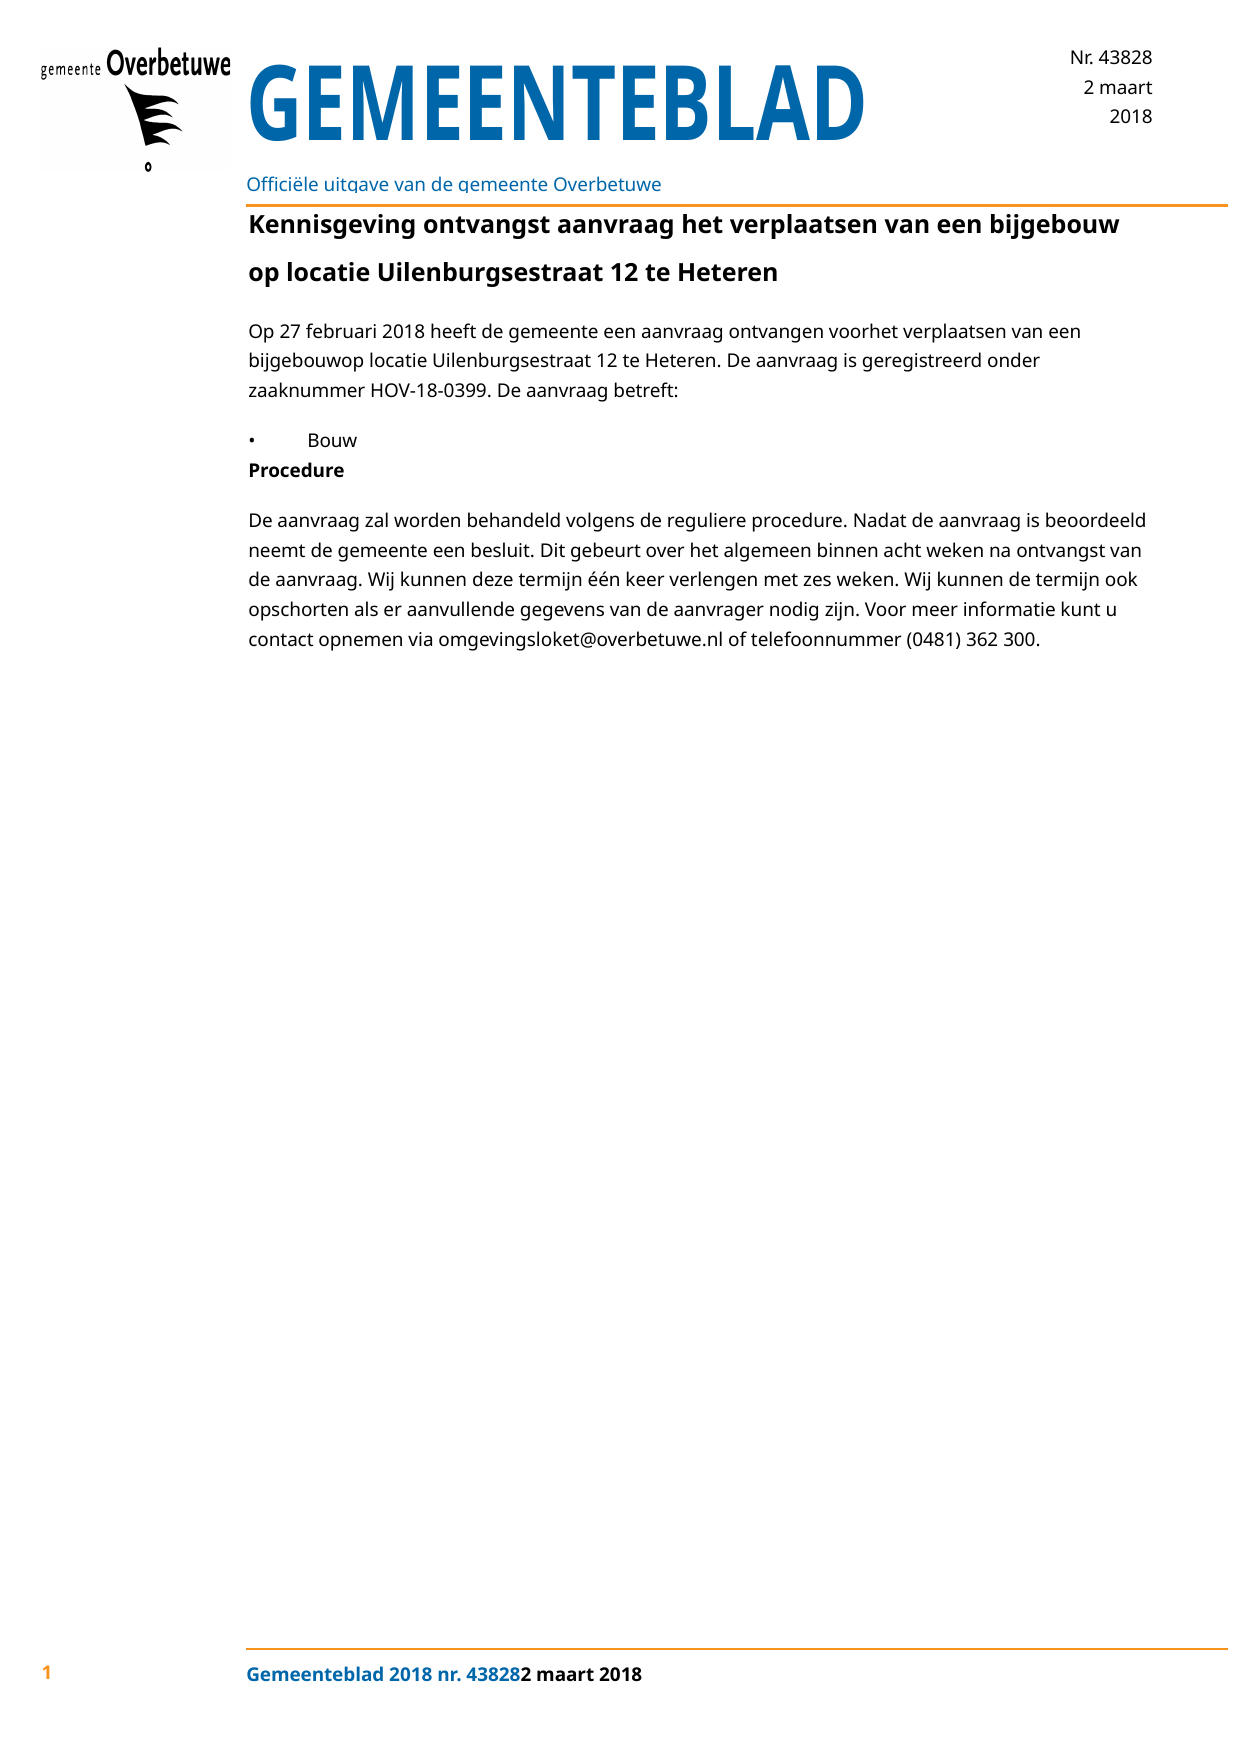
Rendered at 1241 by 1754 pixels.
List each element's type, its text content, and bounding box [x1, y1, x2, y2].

picture [41, 47, 231, 172]
text Op 27 februari 2018 heeft de gemeente een aanvraag ontvangen voorhet verplaatsen van een bijgebouwop locatie Uilenburgsestraat 12 te Heteren. De aanvraag is geregistreerd onder zaaknummer HOV-18-0399. De aanvraag betreft: [248, 318, 1152, 403]
text De aanvraag zal worden behandeld volgens de reguliere procedure. Nadat de aanvraag is beoordeeld neemt de gemeente een besluit. Dit gebeurt over het algemeen binnen acht weken na ontvangst van de aanvraag. Wij kunnen deze termijn één keer verlengen met zes weken. Wij kunnen de termijn ook opschorten als er aanvullende gegevens van de aanvrager nodig zijn. Voor meer informatie kunt u contact opnemen via omgevingsloket@overbetuwe.nl of telefoonnummer (0481) 362 300. [248, 507, 1152, 652]
list Bouw [248, 427, 1152, 453]
text Kennisgeving ontvangst aanvraag het verplaatsen van een bijgebouw op locatie Uilenburgsestraat 12 te Heteren [248, 207, 1152, 288]
text Procedure [248, 457, 1152, 483]
